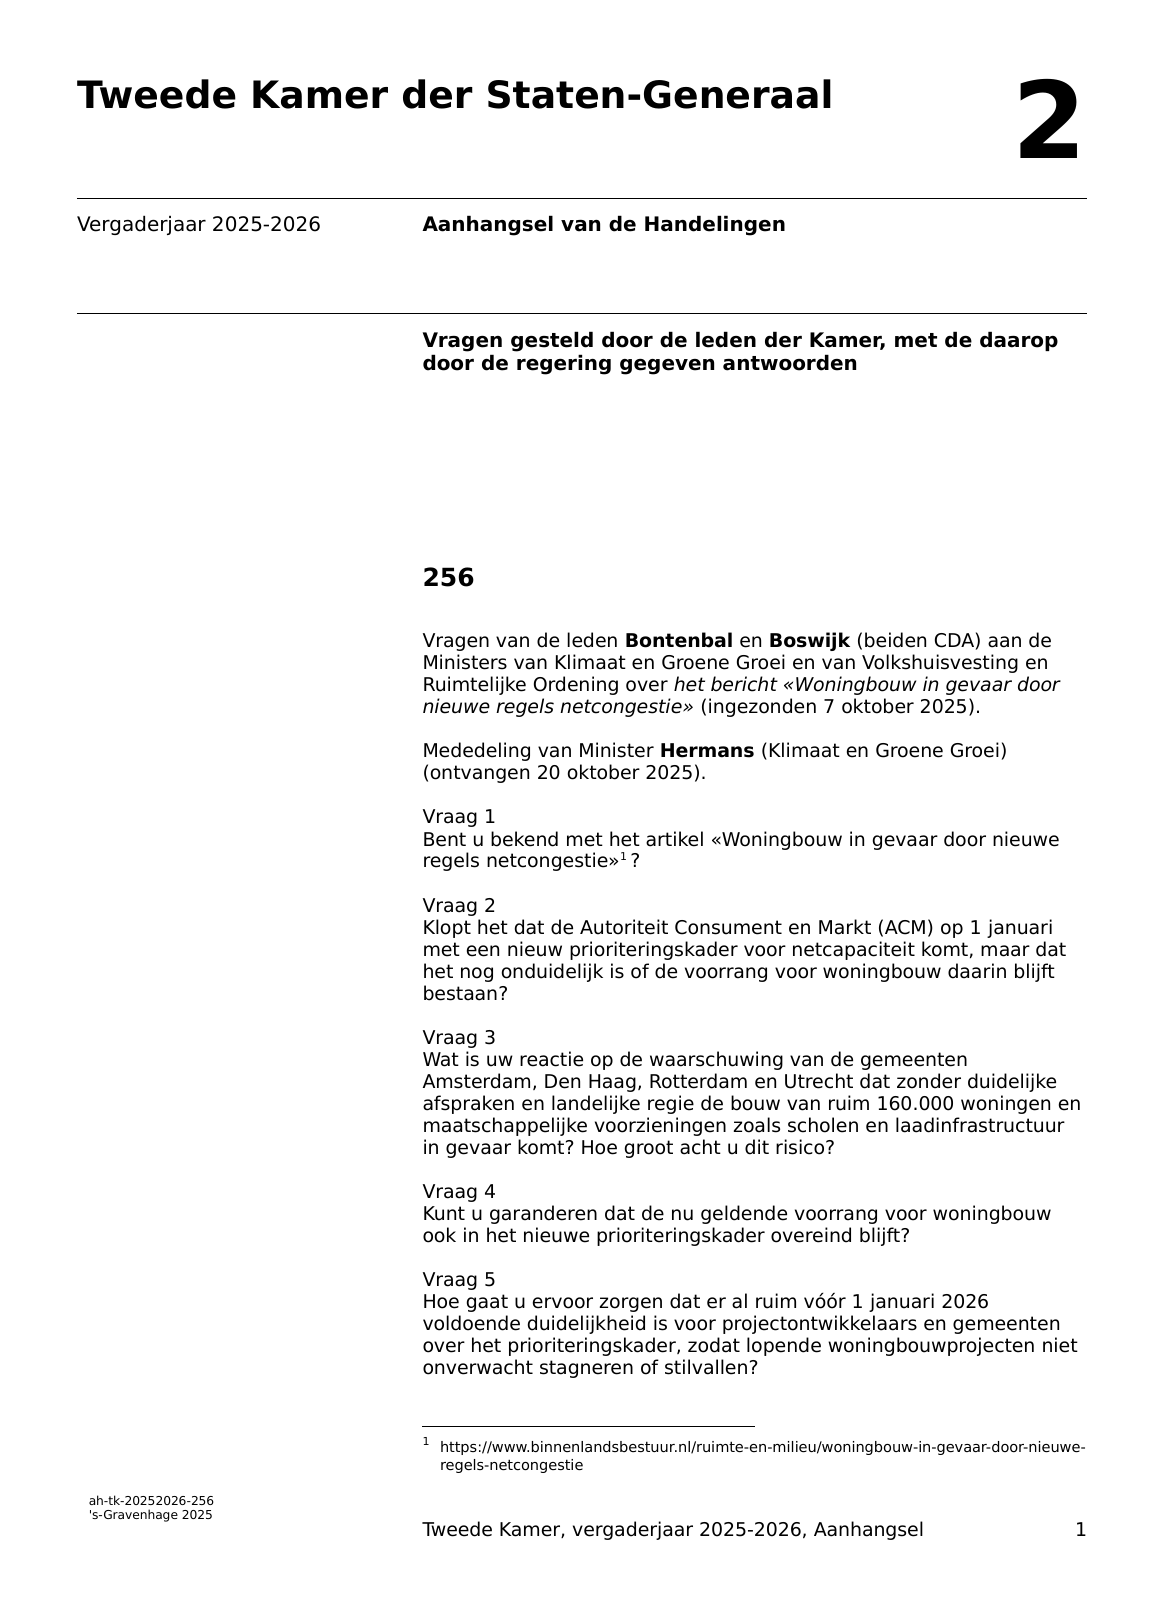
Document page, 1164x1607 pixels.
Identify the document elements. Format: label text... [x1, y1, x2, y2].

text Klopt het dat de Autoriteit Consument en Markt (ACM) op 1 januari met een nieuw prioriteringskader voor netcapaciteit komt, maar dat het nog onduidelijk is of de voorrang voor woningbouw daarin blijft bestaan? [422, 917, 1087, 1004]
table_header 2 [886, 59, 1087, 198]
table_cell [77, 314, 422, 375]
text 256 [422, 563, 1087, 592]
text 's-Gravenhage 2025 [88, 1508, 323, 1522]
text Kunt u garanderen dat de nu geldende voorrang voor woningbouw ook in het nieuwe prioriteringskader overeind blijft? [422, 1203, 1087, 1247]
table_cell Vragen gesteld door de leden der Kamer, met de daarop door de regering gegeven antwoorden [422, 314, 1087, 375]
text Vraag 3 [422, 1027, 1087, 1049]
text Bent u bekend met het artikel «Woningbouw in gevaar door nieuwe regels netcongestie»? [422, 828, 1087, 872]
text ah-tk-20252026-256 [88, 1494, 323, 1508]
text Mededeling van Minister Hermans (Klimaat en Groene Groei) (ontvangen 20 oktober 2025). [422, 740, 1087, 784]
text Hoe gaat u ervoor zorgen dat er al ruim vóór 1 januari 2026 voldoende duidelijkheid is voor projectontwikkelaars en gemeenten over het prioriteringskader, zodat lopende woningbouwprojecten niet onverwacht stagneren of stilvallen? [422, 1291, 1087, 1379]
text Vraag 4 [422, 1181, 1087, 1203]
text Vraag 2 [422, 894, 1087, 917]
text Vragen van de leden Bontenbal en Boswijk (beiden CDA) aan de Ministers van Klimaat en Groene Groei en van Volkshuisvesting en Ruimtelijke Ordening over het bericht «Woningbouw in gevaar door nieuwe regels netcongestie» (ingezonden 7 oktober 2025). [422, 630, 1087, 718]
table_cell Aanhangsel van de Handelingen [422, 199, 1087, 313]
table_header Tweede Kamer der Staten-Generaal [77, 59, 886, 198]
text Vraag 1 [422, 806, 1087, 828]
text Vraag 5 [422, 1269, 1087, 1291]
text Wat is uw reactie op de waarschuwing van de gemeenten Amsterdam, Den Haag, Rotterdam en Utrecht dat zonder duidelijke afspraken en landelijke regie de bouw van ruim 160.000 woningen en maatschappelijke voorzieningen zoals scholen en laadinfrastructuur in gevaar komt? Hoe groot acht u dit risico? [422, 1049, 1087, 1158]
text https://www.binnenlandsbestuur.nl/ruimte-en-milieu/woningbouw-in-gevaar-door-nieuwe-regels-netcongestie [422, 1435, 1087, 1474]
table_cell Vergaderjaar 2025-2026 [77, 199, 422, 313]
